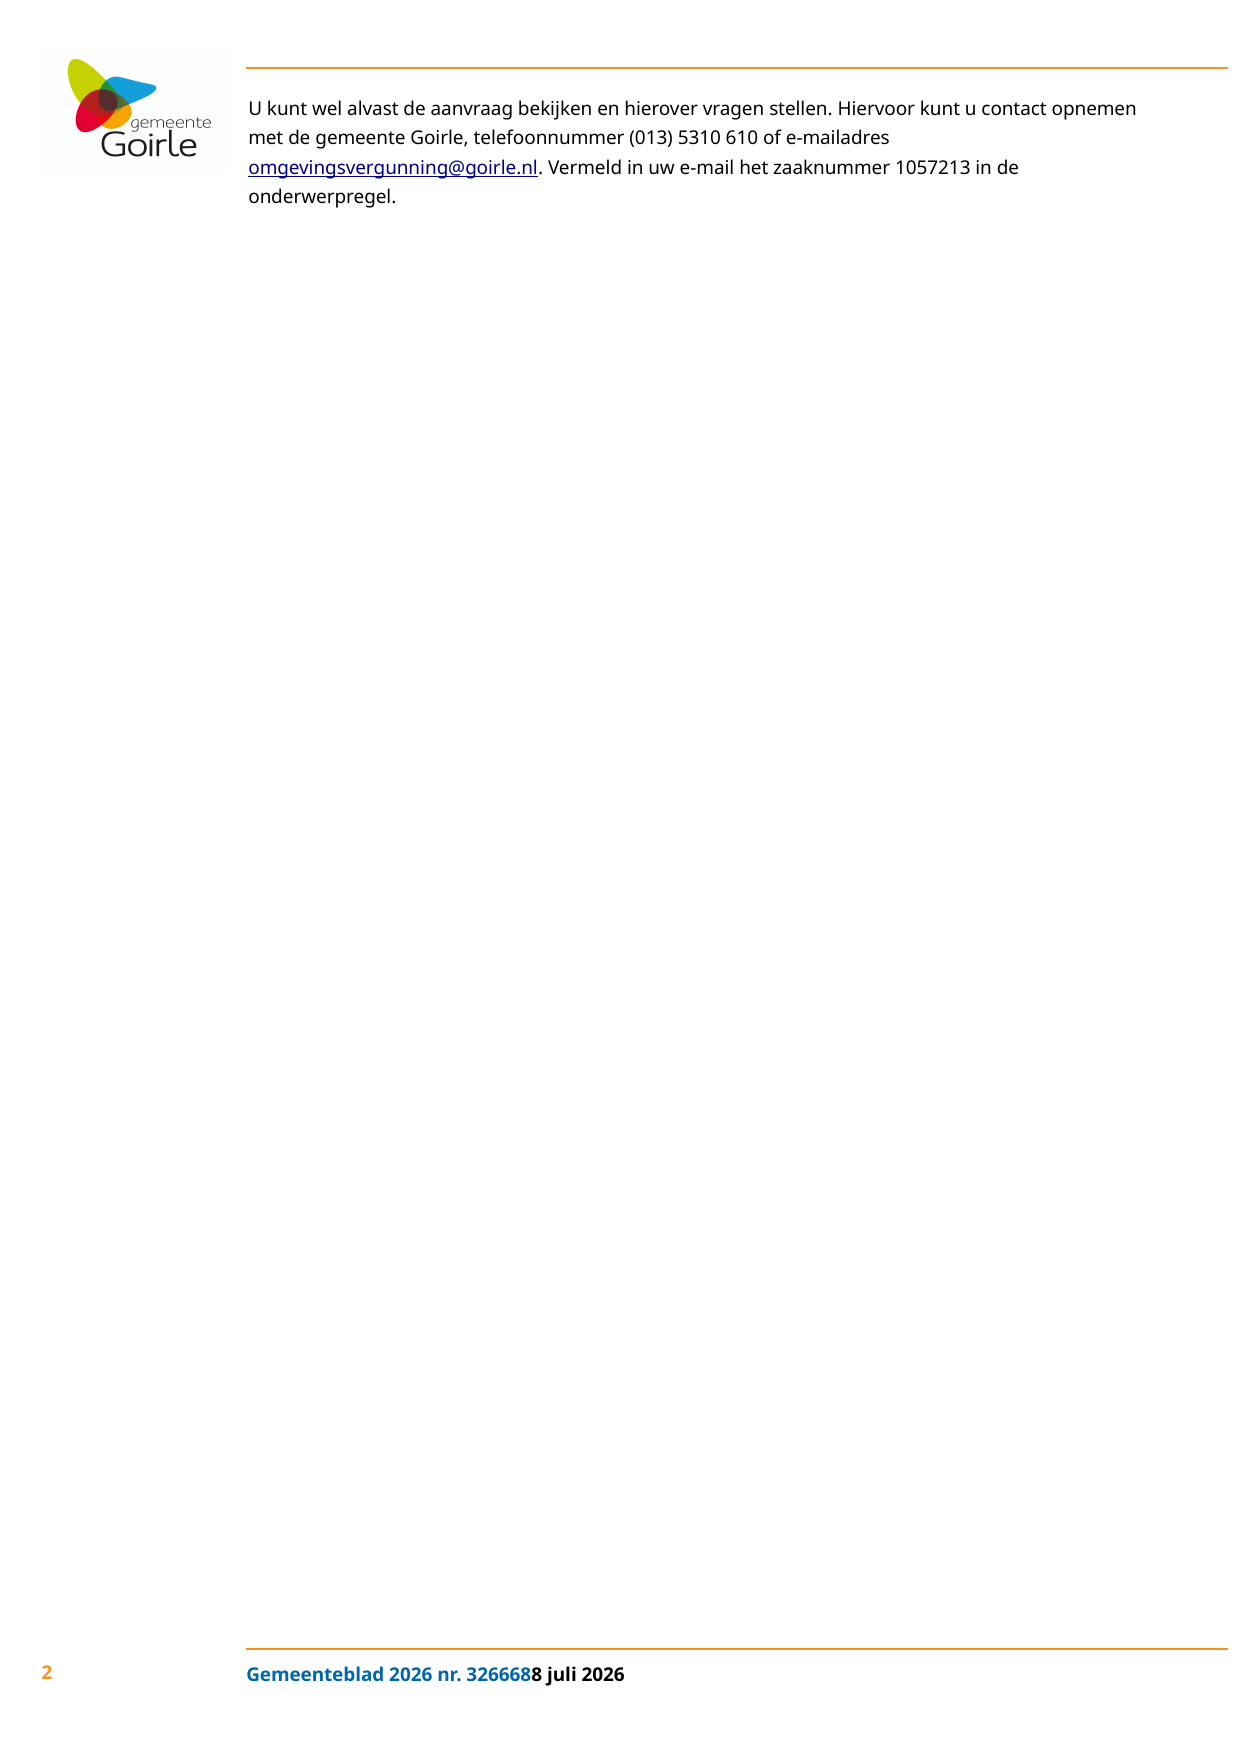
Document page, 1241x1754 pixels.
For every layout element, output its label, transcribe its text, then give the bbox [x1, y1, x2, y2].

text U kunt wel alvast de aanvraag bekijken en hierover vragen stellen. Hiervoor kunt u contact opnemen met de gemeente Goirle, telefoonnummer (013) 5310 610 of e-mailadres omgevingsvergunning@goirle.nl. Vermeld in uw e-mail het zaaknummer 1057213 in de onderwerpregel. [248, 95, 1152, 209]
picture [41, 47, 231, 172]
